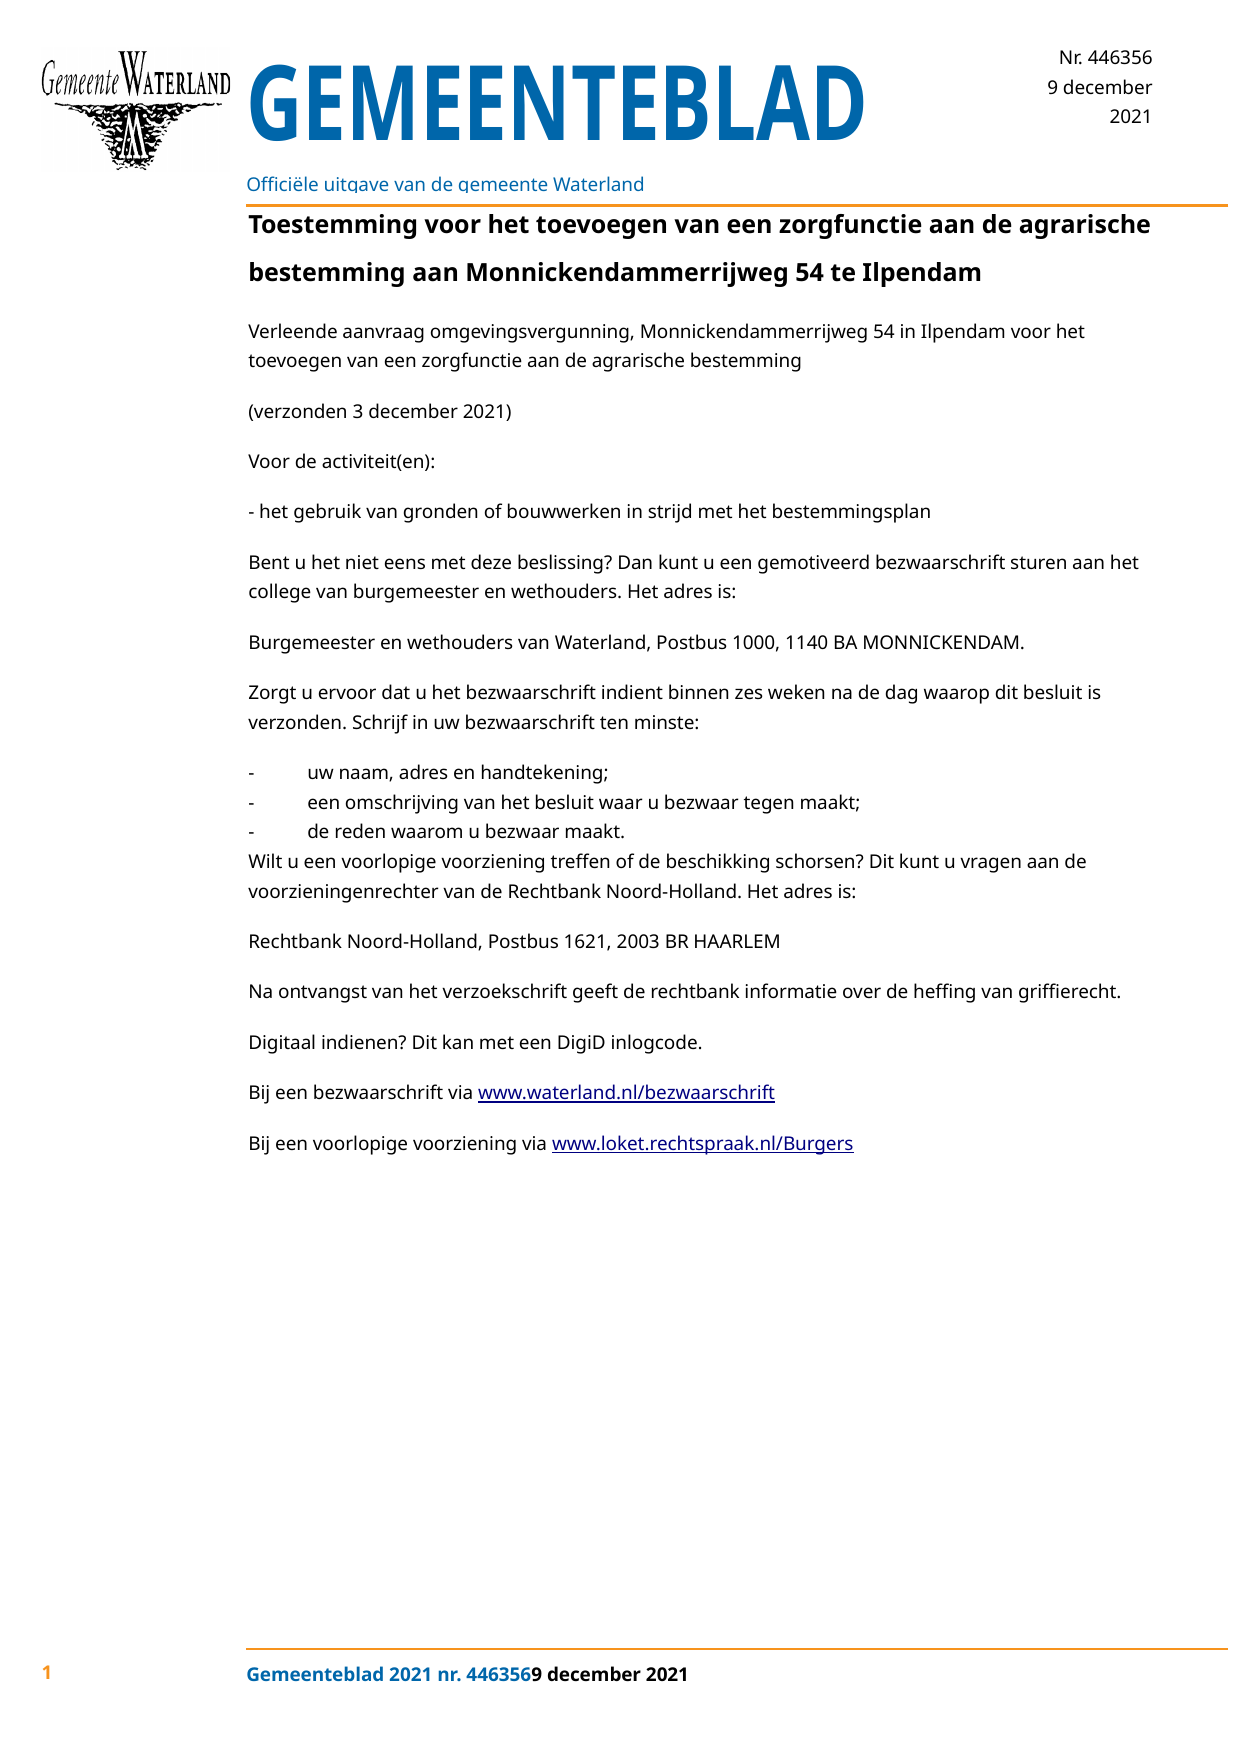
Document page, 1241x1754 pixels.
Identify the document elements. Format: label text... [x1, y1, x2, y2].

text (verzonden 3 december 2021) [248, 398, 1152, 424]
text Wilt u een voorlopige voorziening treffen of de beschikking schorsen? Dit kunt u vragen aan de voorzieningenrechter van de Rechtbank Noord-Holland. Het adres is: [248, 848, 1152, 904]
text - het gebruik van gronden of bouwwerken in strijd met het bestemmingsplan [248, 499, 1152, 524]
text Burgemeester en wethouders van Waterland, Postbus 1000, 1140 BA MONNICKENDAM. [248, 629, 1152, 655]
text Bent u het niet eens met deze beslissing? Dan kunt u een gemotiveerd bezwaarschrift sturen aan het college van burgemeester en wethouders. Het adres is: [248, 549, 1152, 604]
list de reden waarom u bezwaar maakt. [248, 819, 1152, 844]
list uw naam, adres en handtekening; [248, 759, 1152, 785]
text Zorgt u ervoor dat u het bezwaarschrift indient binnen zes weken na de dag waarop dit besluit is verzonden. Schrijf in uw bezwaarschrift ten minste: [248, 679, 1152, 735]
text Bij een bezwaarschrift via www.waterland.nl/bezwaarschrift [248, 1079, 1152, 1105]
text Na ontvangst van het verzoekschrift geeft de rechtbank informatie over de heffing van griffierecht. [248, 979, 1152, 1004]
text Bij een voorlopige voorziening via www.loket.rechtspraak.nl/Burgers [248, 1130, 1152, 1156]
text Rechtbank Noord-Holland, Postbus 1621, 2003 BR HAARLEM [248, 928, 1152, 954]
text Voor de activiteit(en): [248, 448, 1152, 474]
text Verleende aanvraag omgevingsvergunning, Monnickendammerrijweg 54 in Ilpendam voor het toevoegen van een zorgfunctie aan de agrarische bestemming [248, 318, 1152, 373]
text Digitaal indienen? Dit kan met een DigiD inlogcode. [248, 1029, 1152, 1055]
text Toestemming voor het toevoegen van een zorgfunctie aan de agrarische bestemming aan Monnickendammerrijweg 54 te Ilpendam [248, 207, 1152, 288]
picture [41, 47, 231, 172]
list een omschrijving van het besluit waar u bezwaar tegen maakt; [248, 789, 1152, 815]
